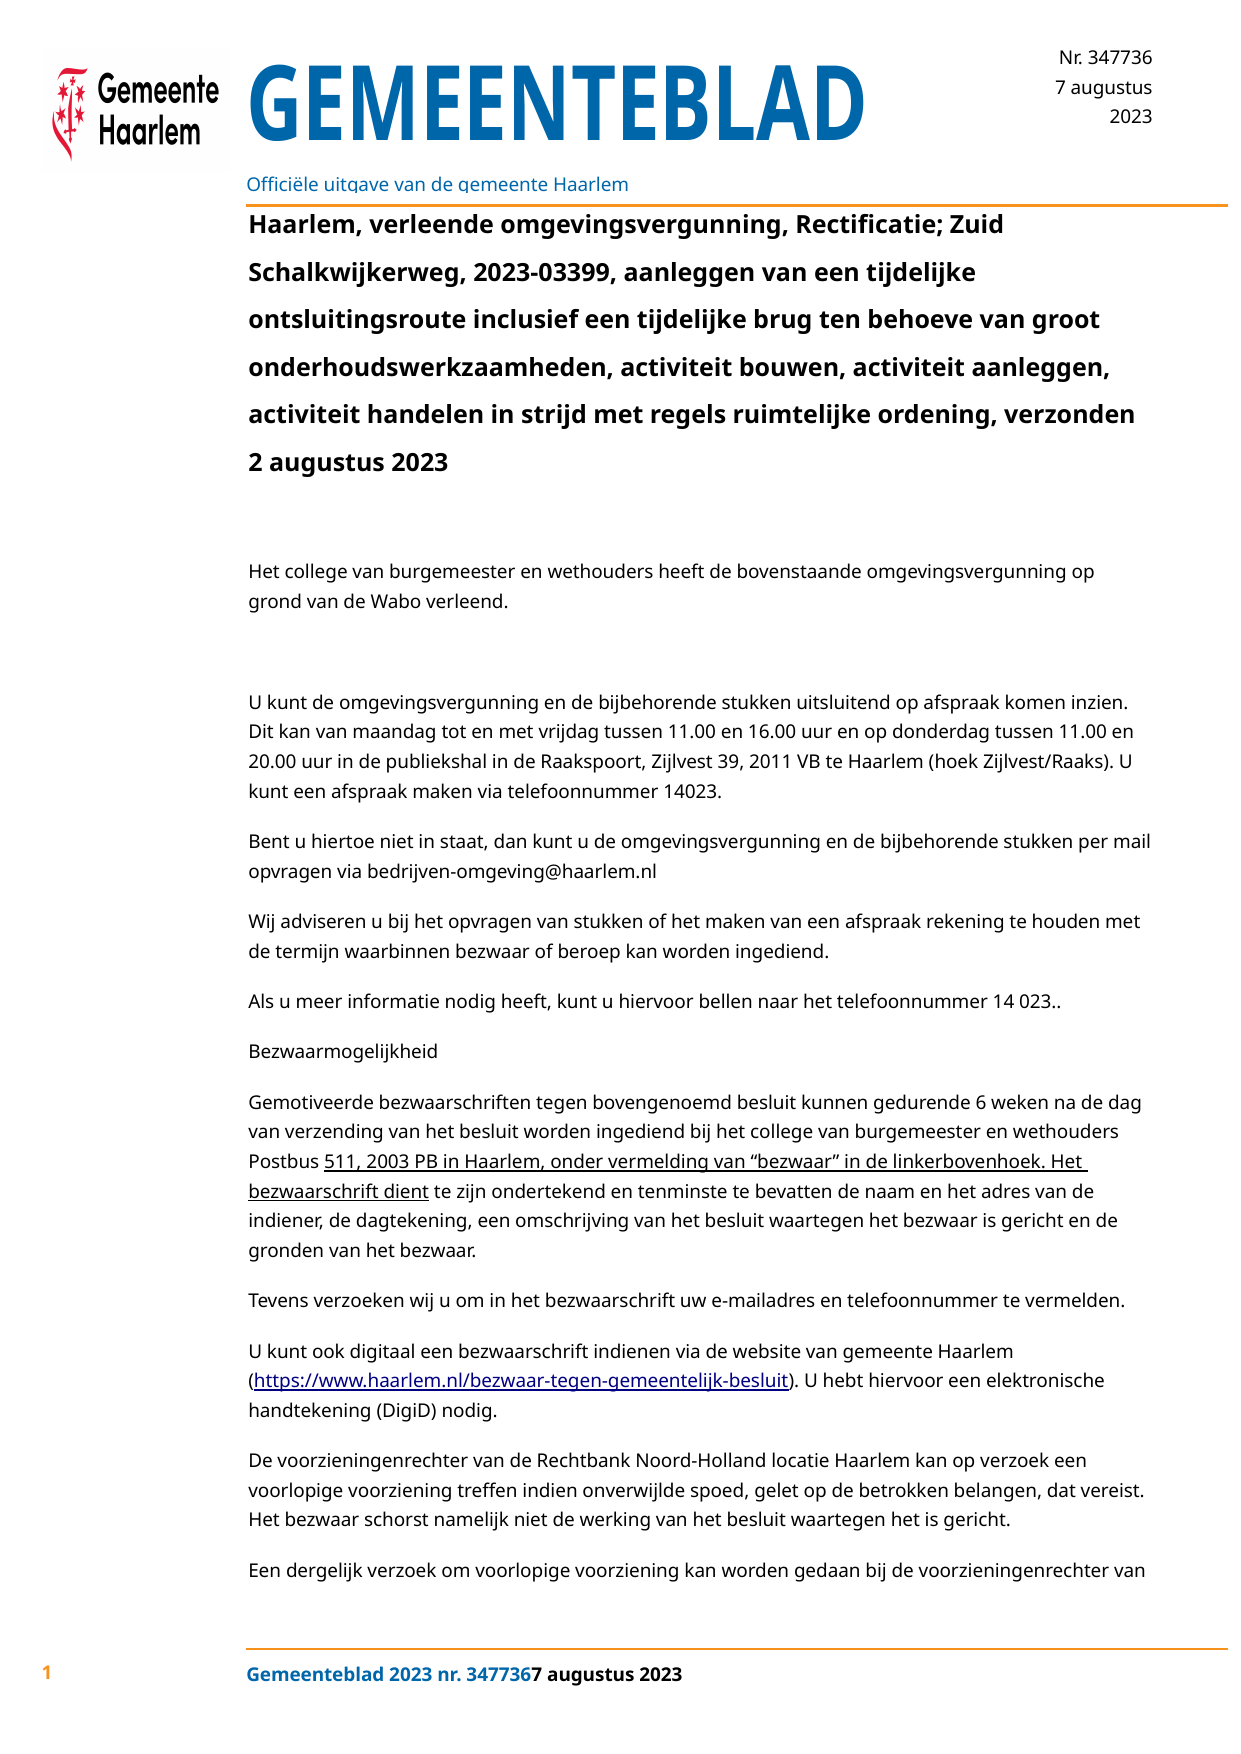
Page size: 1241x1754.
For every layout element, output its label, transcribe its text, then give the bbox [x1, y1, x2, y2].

text Haarlem, verleende omgevingsvergunning, Rectificatie; Zuid Schalkwijkerweg, 2023-03399, aanleggen van een tijdelijke ontsluitingsroute inclusief een tijdelijke brug ten behoeve van groot onderhoudswerkzaamheden, activiteit bouwen, activiteit aanleggen, activiteit handelen in strijd met regels ruimtelijke ordening, verzonden 2 augustus 2023 [248, 207, 1152, 479]
text U kunt de omgevingsvergunning en de bijbehorende stukken uitsluitend op afspraak komen inzien. Dit kan van maandag tot en met vrijdag tussen 11.00 en 16.00 uur en op donderdag tussen 11.00 en 20.00 uur in de publiekshal in de Raakspoort, Zijlvest 39, 2011 VB te Haarlem (hoek Zijlvest/Raaks). U kunt een afspraak maken via telefoonnummer 14023. [248, 689, 1152, 804]
text Gemotiveerde bezwaarschriften tegen bovengenoemd besluit kunnen gedurende 6 weken na de dag van verzending van het besluit worden ingediend bij het college van burgemeester en wethouders Postbus 511, 2003 PB in Haarlem, onder vermelding van “bezwaar” in de linkerbovenhoek. Het bezwaarschrift dient te zijn ondertekend en tenminste te bevatten de naam en het adres van de indiener, de dagtekening, een omschrijving van het besluit waartegen het bezwaar is gericht en de gronden van het bezwaar. [248, 1089, 1152, 1263]
text Tevens verzoeken wij u om in het bezwaarschrift uw e-mailadres en telefoonnummer te vermelden. [248, 1287, 1152, 1313]
picture [41, 47, 231, 172]
text Bezwaarmogelijkheid [248, 1039, 1152, 1064]
text Wij adviseren u bij het opvragen van stukken of het maken van een afspraak rekening te houden met de termijn waarbinnen bezwaar of beroep kan worden ingediend. [248, 908, 1152, 964]
text U kunt ook digitaal een bezwaarschrift indienen via de website van gemeente Haarlem (https://www.haarlem.nl/bezwaar-tegen-gemeentelijk-besluit). U hebt hiervoor een elektronische handtekening (DigiD) nodig. [248, 1338, 1152, 1423]
text Het college van burgemeester en wethouders heeft de bovenstaande omgevingsvergunning op grond van de Wabo verleend. [248, 559, 1152, 614]
text De voorzieningenrechter van de Rechtbank Noord-Holland locatie Haarlem kan op verzoek een voorlopige voorziening treffen indien onverwijlde spoed, gelet op de betrokken belangen, dat vereist. Het bezwaar schorst namelijk niet de werking van het besluit waartegen het is gericht. [248, 1447, 1152, 1532]
text Bent u hiertoe niet in staat, dan kunt u de omgevingsvergunning en de bijbehorende stukken per mail opvragen via bedrijven-omgeving@haarlem.nl [248, 828, 1152, 884]
text Een dergelijk verzoek om voorlopige voorziening kan worden gedaan bij de voorzieningenrechter van [248, 1557, 1152, 1583]
text Als u meer informatie nodig heeft, kunt u hiervoor bellen naar het telefoonnummer 14 023.. [248, 988, 1152, 1014]
